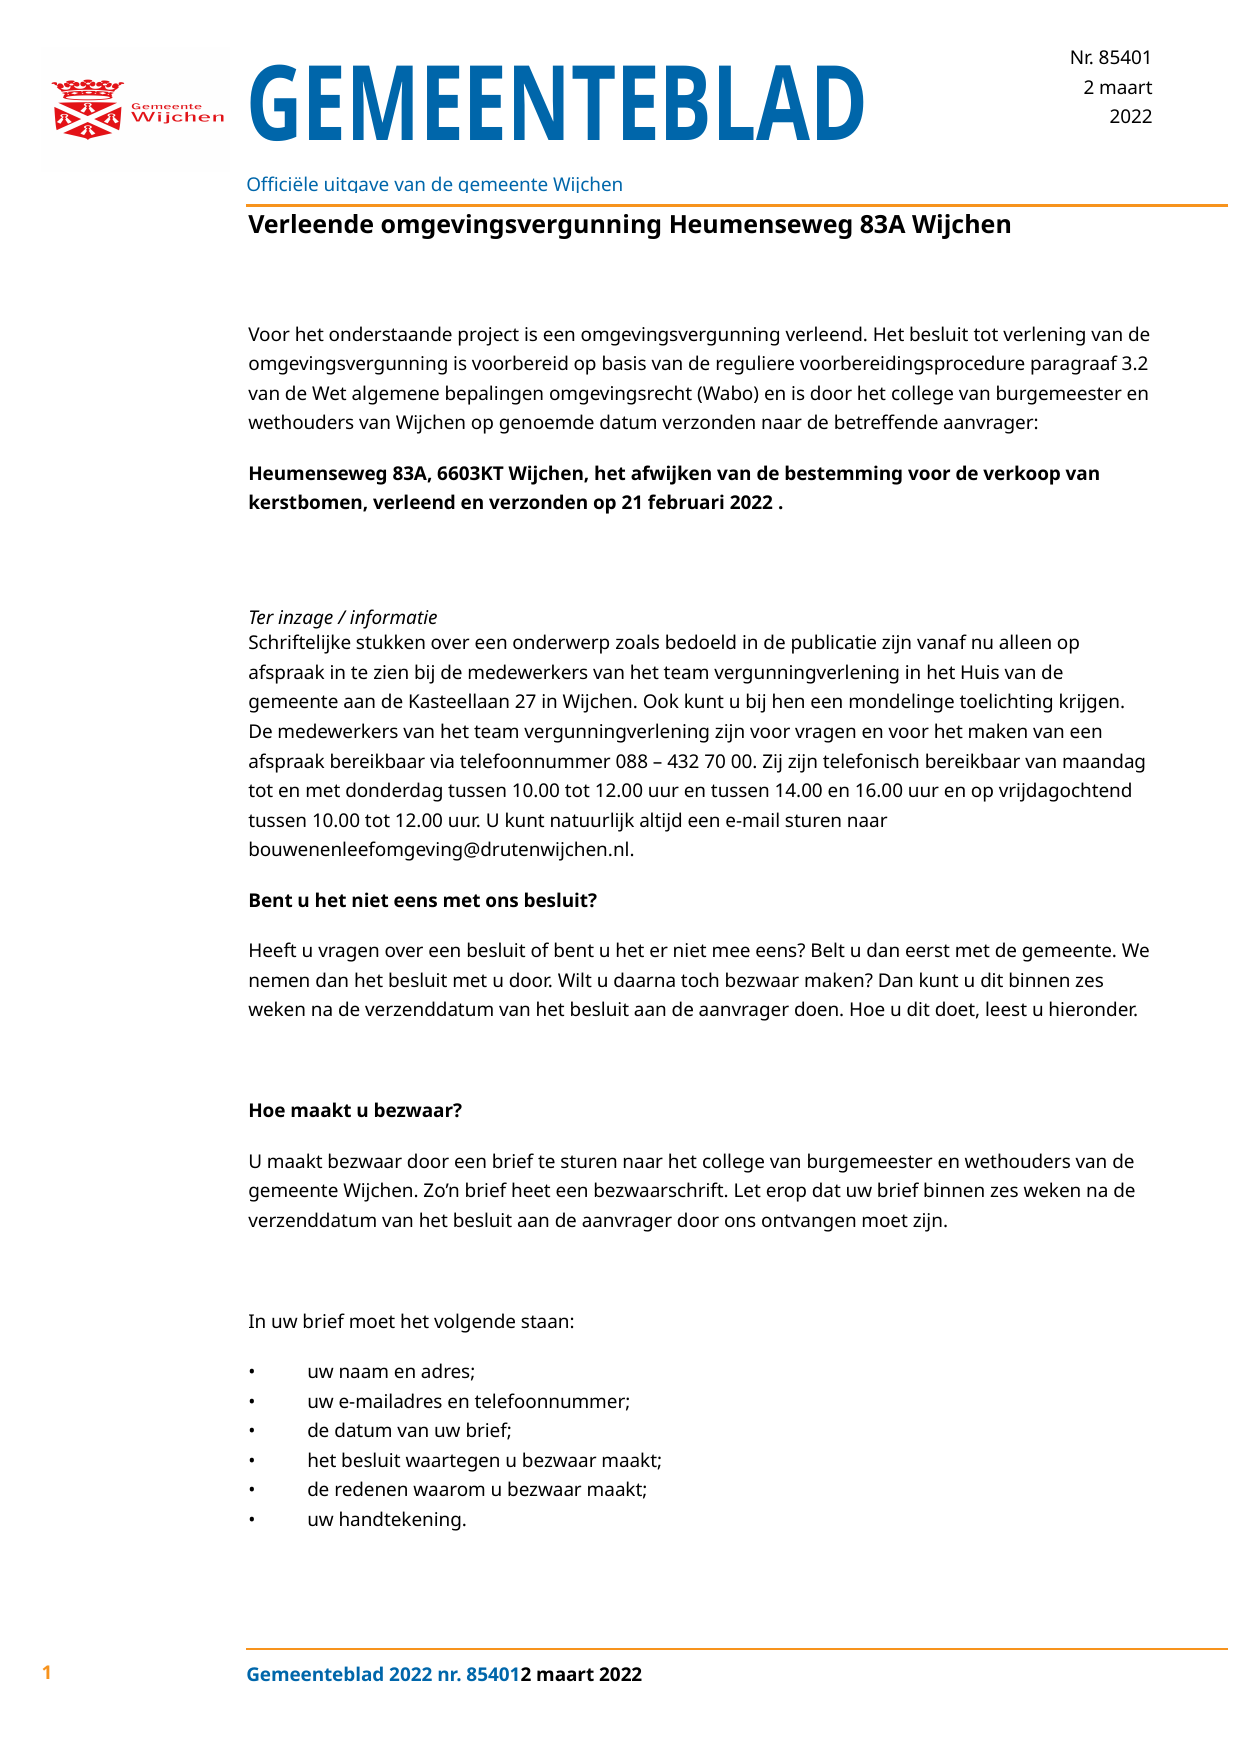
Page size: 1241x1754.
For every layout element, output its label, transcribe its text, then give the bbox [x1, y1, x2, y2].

text Bent u het niet eens met ons besluit? [248, 887, 1152, 913]
list uw naam en adres; [248, 1358, 1152, 1384]
list de redenen waarom u bezwaar maakt; [248, 1477, 1152, 1502]
list uw handtekening. [248, 1506, 1152, 1532]
text Voor het onderstaande project is een omgevingsvergunning verleend. Het besluit tot verlening van de omgevingsvergunning is voorbereid op basis van de reguliere voorbereidingsprocedure paragraaf 3.2 van de Wet algemene bepalingen omgevingsrecht (Wabo) en is door het college van burgemeester en wethouders van Wijchen op genoemde datum verzonden naar de betreffende aanvrager: [248, 321, 1152, 435]
text Schriftelijke stukken over een onderwerp zoals bedoeld in de publicatie zijn vanaf nu alleen op afspraak in te zien bij de medewerkers van het team vergunningverlening in het Huis van de gemeente aan de Kasteellaan 27 in Wijchen. Ook kunt u bij hen een mondelinge toelichting krijgen. De medewerkers van het team vergunningverlening zijn voor vragen en voor het maken van een afspraak bereikbaar via telefoonnummer 088 – 432 70 00. Zij zijn telefonisch bereikbaar van maandag tot en met donderdag tussen 10.00 tot 12.00 uur en tussen 14.00 en 16.00 uur en op vrijdagochtend tussen 10.00 tot 12.00 uur. U kunt natuurlijk altijd een e-mail sturen naar bouwenenleefomgeving@drutenwijchen.nl. [248, 629, 1152, 862]
text Hoe maakt u bezwaar? [248, 1097, 1152, 1123]
text Ter inzage / informatie [248, 604, 1152, 629]
text Heumenseweg 83A, 6603KT Wijchen, het afwijken van de bestemming voor de verkoop van kerstbomen, verleend en verzonden op 21 februari 2022 . [248, 460, 1152, 515]
list de datum van uw brief; [248, 1417, 1152, 1443]
text Heeft u vragen over een besluit of bent u het er niet mee eens? Belt u dan eerst met de gemeente. We nemen dan het besluit met u door. Wilt u daarna toch bezwaar maken? Dan kunt u dit binnen zes weken na de verzenddatum van het besluit aan de aanvrager doen. Hoe u dit doet, leest u hieronder. [248, 937, 1152, 1022]
text Verleende omgevingsvergunning Heumenseweg 83A Wijchen [248, 207, 1152, 241]
text In uw brief moet het volgende staan: [248, 1308, 1152, 1334]
picture [41, 47, 231, 172]
list het besluit waartegen u bezwaar maakt; [248, 1447, 1152, 1473]
text U maakt bezwaar door een brief te sturen naar het college van burgemeester en wethouders van de gemeente Wijchen. Zo’n brief heet een bezwaarschrift. Let erop dat uw brief binnen zes weken na de verzenddatum van het besluit aan de aanvrager door ons ontvangen moet zijn. [248, 1148, 1152, 1233]
list uw e-mailadres en telefoonnummer; [248, 1388, 1152, 1414]
